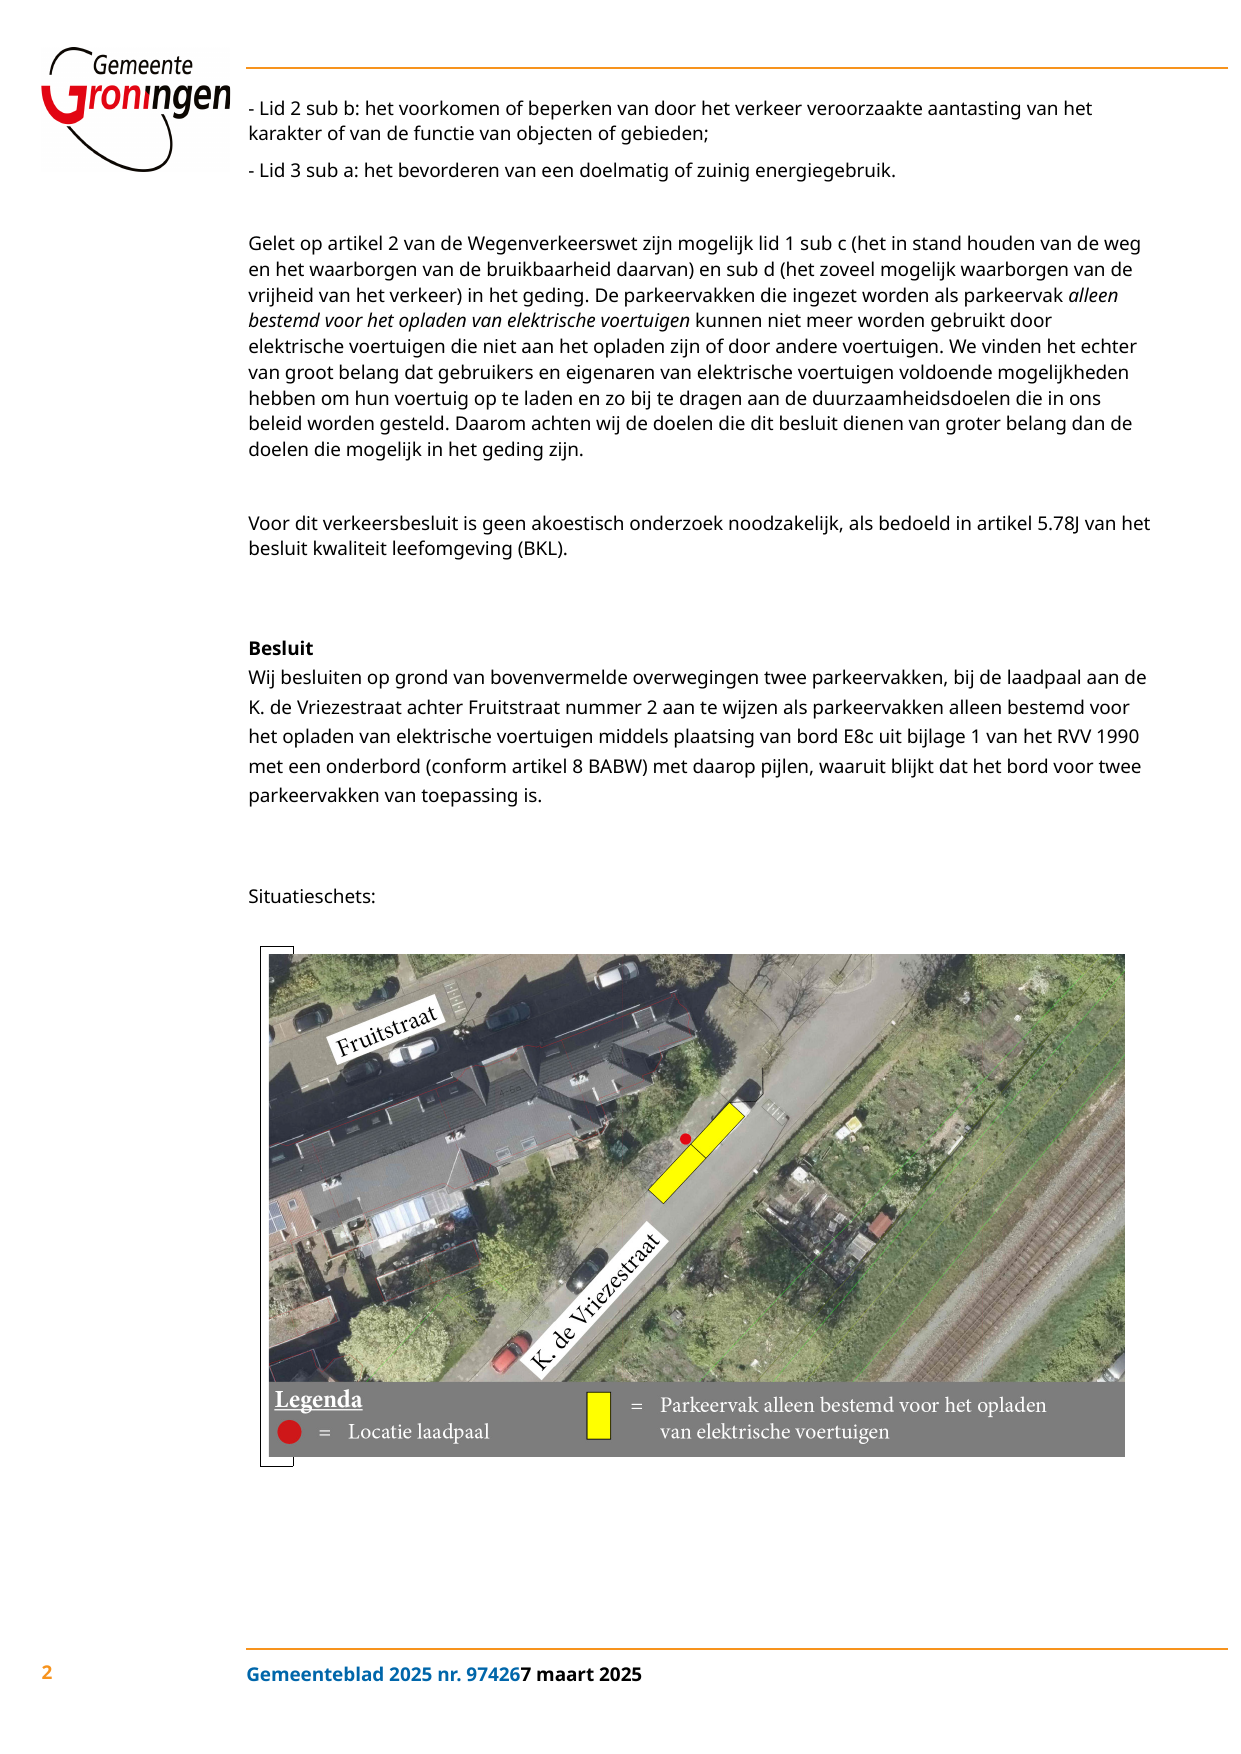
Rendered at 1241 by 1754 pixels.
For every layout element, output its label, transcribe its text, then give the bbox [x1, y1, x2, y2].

picture [268, 954, 1125, 1457]
text Wij besluiten op grond van bovenvermelde overwegingen twee parkeervakken, bij de laadpaal aan de K. de Vriezestraat achter Fruitstraat nummer 2 aan te wijzen als parkeervakken alleen bestemd voor het opladen van elektrische voertuigen middels plaatsing van bord E8c uit bijlage 1 van het RVV 1990 met een onderbord (conform artikel 8 BABW) met daarop pijlen, waaruit blijkt dat het bord voor twee parkeervakken van toepassing is. [248, 664, 1152, 808]
text - Lid 2 sub b: het voorkomen of beperken van door het verkeer veroorzaakte aantasting van het karakter of van de functie van objecten of gebieden; [248, 95, 1152, 146]
text Gelet op artikel 2 van de Wegenverkeerswet zijn mogelijk lid 1 sub c (het in stand houden van de weg en het waarborgen van de bruikbaarheid daarvan) en sub d (het zoveel mogelijk waarborgen van de vrijheid van het verkeer) in het geding. De parkeervakken die ingezet worden als parkeervak alleen bestemd voor het opladen van elektrische voertuigen kunnen niet meer worden gebruikt door elektrische voertuigen die niet aan het opladen zijn of door andere voertuigen. We vinden het echter van groot belang dat gebruikers en eigenaren van elektrische voertuigen voldoende mogelijkheden hebben om hun voertuig op te laden en zo bij te dragen aan de duurzaamheidsdoelen die in ons beleid worden gesteld. Daarom achten wij de doelen die dit besluit dienen van groter belang dan de doelen die mogelijk in het geding zijn. [248, 231, 1152, 462]
text Besluit [248, 635, 1152, 661]
text - Lid 3 sub a: het bevorderen van een doelmatig of zuinig energiegebruik. [248, 157, 1152, 183]
text Voor dit verkeersbesluit is geen akoestisch onderzoek noodzakelijk, als bedoeld in artikel 5.78J van het besluit kwaliteit leefomgeving (BKL). [248, 510, 1152, 561]
text Situatieschets: [248, 883, 1152, 909]
picture [41, 47, 231, 172]
